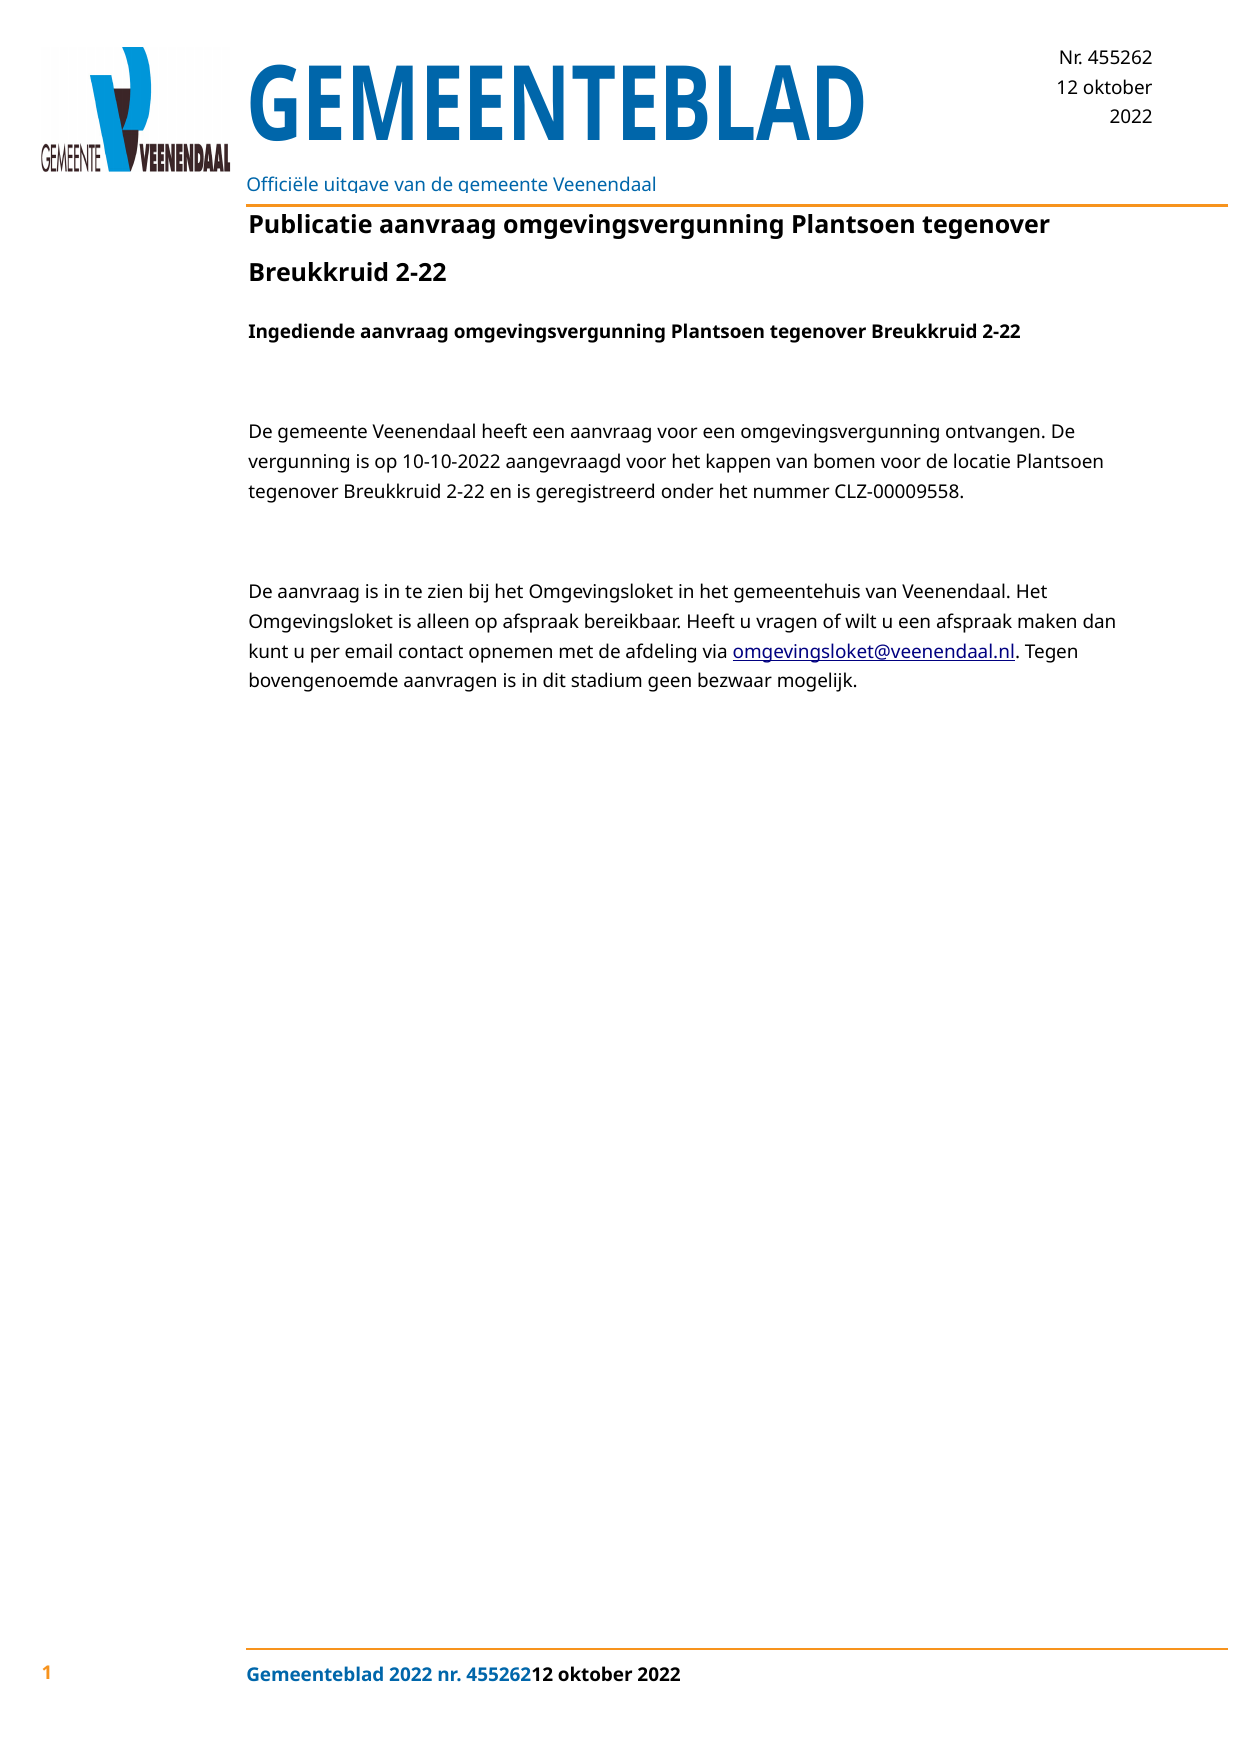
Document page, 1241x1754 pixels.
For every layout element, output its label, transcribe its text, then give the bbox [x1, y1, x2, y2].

picture [41, 47, 130, 172]
text De aanvraag is in te zien bij het Omgevingsloket in het gemeentehuis van Veenendaal. Het Omgevingsloket is alleen op afspraak bereikbaar. Heeft u vragen of wilt u een afspraak maken dan kunt u per email contact opnemen met de afdeling via omgevingsloket@veenendaal.nl. Tegen bovengenoemde aanvragen is in dit stadium geen bezwaar mogelijk. [248, 579, 1152, 693]
text De gemeente Veenendaal heeft een aanvraag voor een omgevingsvergunning ontvangen. De vergunning is op 10-10-2022 aangevraagd voor het kappen van bomen voor de locatie Plantsoen tegenover Breukkruid 2-22 en is geregistreerd onder het nummer CLZ-00009558. [248, 419, 1152, 504]
text Ingediende aanvraag omgevingsvergunning Plantsoen tegenover Breukkruid 2-22 [248, 318, 1152, 344]
picture [123, 47, 231, 172]
text Publicatie aanvraag omgevingsvergunning Plantsoen tegenover Breukkruid 2-22 [248, 207, 1152, 288]
